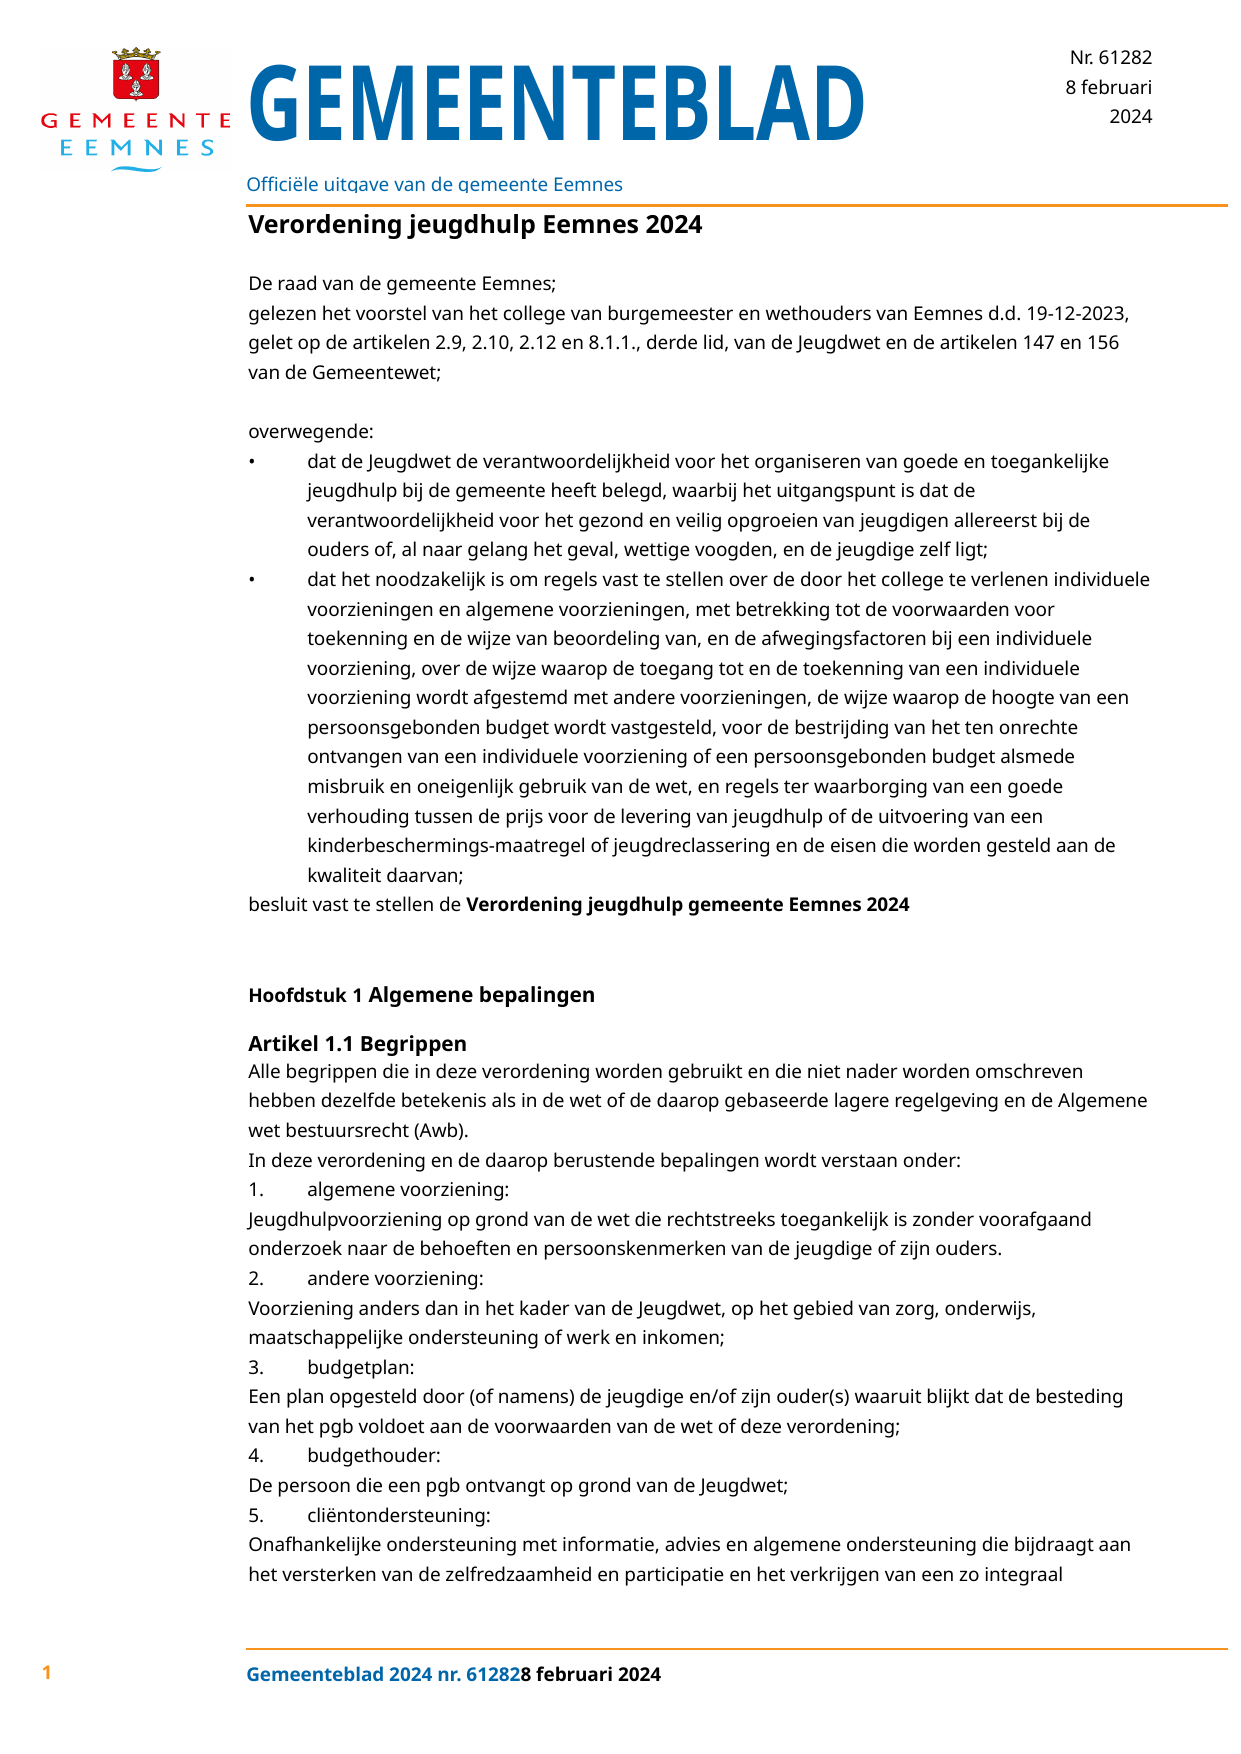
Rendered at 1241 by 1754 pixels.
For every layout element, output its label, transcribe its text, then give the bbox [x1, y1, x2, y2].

picture [41, 47, 231, 172]
text Verordening jeugdhulp Eemnes 2024 [248, 207, 1152, 241]
text Onafhankelijke ondersteuning met informatie, advies en algemene ondersteuning die bijdraagt aan het versterken van de zelfredzaamheid en participatie en het verkrijgen van een zo integraal [248, 1531, 1152, 1587]
list budgetplan: [248, 1354, 1152, 1379]
list andere voorziening: [248, 1265, 1152, 1291]
list cliëntondersteuning: [248, 1502, 1152, 1527]
text De persoon die een pgb ontvangt op grond van de Jeugdwet; [248, 1472, 1152, 1498]
text gelezen het voorstel van het college van burgemeester en wethouders van Eemnes d.d. 19-12-2023, [248, 300, 1152, 326]
text De raad van de gemeente Eemnes; [248, 270, 1152, 296]
text Jeugdhulpvoorziening op grond van de wet die rechtstreeks toegankelijk is zonder voorafgaand onderzoek naar de behoeften en persoonskenmerken van de jeugdige of zijn ouders. [248, 1206, 1152, 1261]
list dat het noodzakelijk is om regels vast te stellen over de door het college te verlenen individuele voorzieningen en algemene voorzieningen, met betrekking tot de voorwaarden voor toekenning en de wijze van beoordeling van, en de afwegingsfactoren bij een individuele voorziening, over de wijze waarop de toegang tot en de toekenning van een individuele voorziening wordt afgestemd met andere voorzieningen, de wijze waarop de hoogte van een persoonsgebonden budget wordt vastgesteld, voor de bestrijding van het ten onrechte ontvangen van een individuele voorziening of een persoonsgebonden budget alsmede misbruik en oneigenlijk gebruik van de wet, en regels ter waarborging van een goede verhouding tussen de prijs voor de levering van jeugdhulp of de uitvoering van een kinderbeschermings-maatregel of jeugdreclassering en de eisen die worden gesteld aan de kwaliteit daarvan; [248, 566, 1152, 888]
list algemene voorziening: [248, 1176, 1152, 1202]
text besluit vast te stellen de Verordening jeugdhulp gemeente Eemnes 2024 [248, 892, 1152, 917]
text In deze verordening en de daarop berustende bepalingen wordt verstaan onder: [248, 1147, 1152, 1172]
text gelet op de artikelen 2.9, 2.10, 2.12 en 8.1.1., derde lid, van de Jeugdwet en de artikelen 147 en 156 van de Gemeentewet; [248, 329, 1152, 385]
text Alle begrippen die in deze verordening worden gebruikt en die niet nader worden omschreven hebben dezelfde betekenis als in de wet of de daarop gebaseerde lagere regelgeving en de Algemene wet bestuursrecht (Awb). [248, 1058, 1152, 1143]
list budgethouder: [248, 1443, 1152, 1468]
text Hoofdstuk 1 Algemene bepalingen [248, 980, 1152, 1009]
text Een plan opgesteld door (of namens) de jeugdige en/of zijn ouder(s) waaruit blijkt dat de besteding van het pgb voldoet aan de voorwaarden van de wet of deze verordening; [248, 1383, 1152, 1439]
text Artikel 1.1 Begrippen [248, 1029, 1152, 1058]
list dat de Jeugdwet de verantwoordelijkheid voor het organiseren van goede en toegankelijke jeugdhulp bij de gemeente heeft belegd, waarbij het uitgangspunt is dat de verantwoordelijkheid voor het gezond en veilig opgroeien van jeugdigen allereerst bij de ouders of, al naar gelang het geval, wettige voogden, en de jeugdige zelf ligt; [248, 448, 1152, 562]
text overwegende: [248, 418, 1152, 444]
text Voorziening anders dan in het kader van de Jeugdwet, op het gebied van zorg, onderwijs, maatschappelijke ondersteuning of werk en inkomen; [248, 1295, 1152, 1350]
